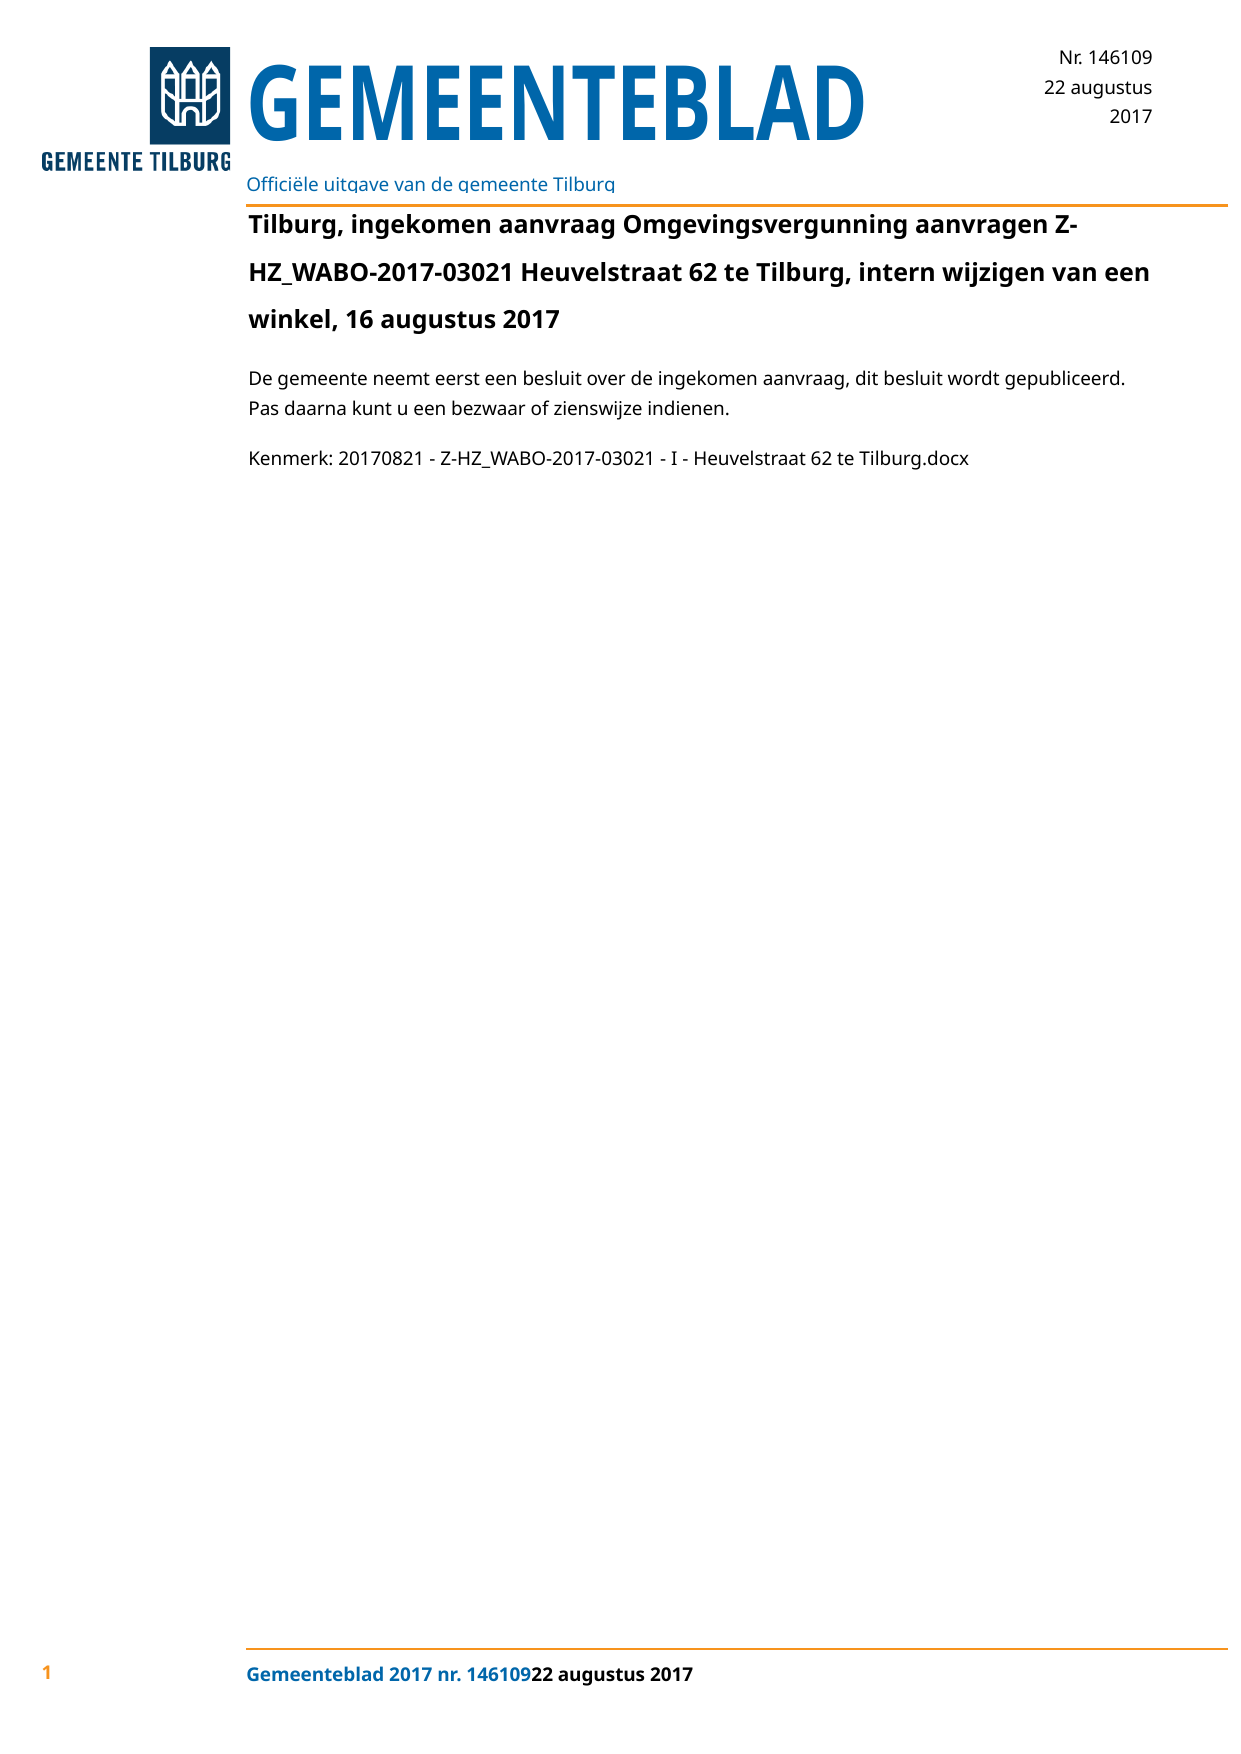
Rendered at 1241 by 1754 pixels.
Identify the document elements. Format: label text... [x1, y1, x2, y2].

text De gemeente neemt eerst een besluit over de ingekomen aanvraag, dit besluit wordt gepubliceerd. Pas daarna kunt u een bezwaar of zienswijze indienen. [248, 366, 1152, 421]
text Tilburg, ingekomen aanvraag Omgevingsvergunning aanvragen Z-HZ_WABO-2017-03021 Heuvelstraat 62 te Tilburg, intern wijzigen van een winkel, 16 augustus 2017 [248, 207, 1152, 336]
picture [41, 47, 231, 172]
text Kenmerk: 20170821 - Z-HZ_WABO-2017-03021 - I - Heuvelstraat 62 te Tilburg.docx [248, 446, 1152, 471]
